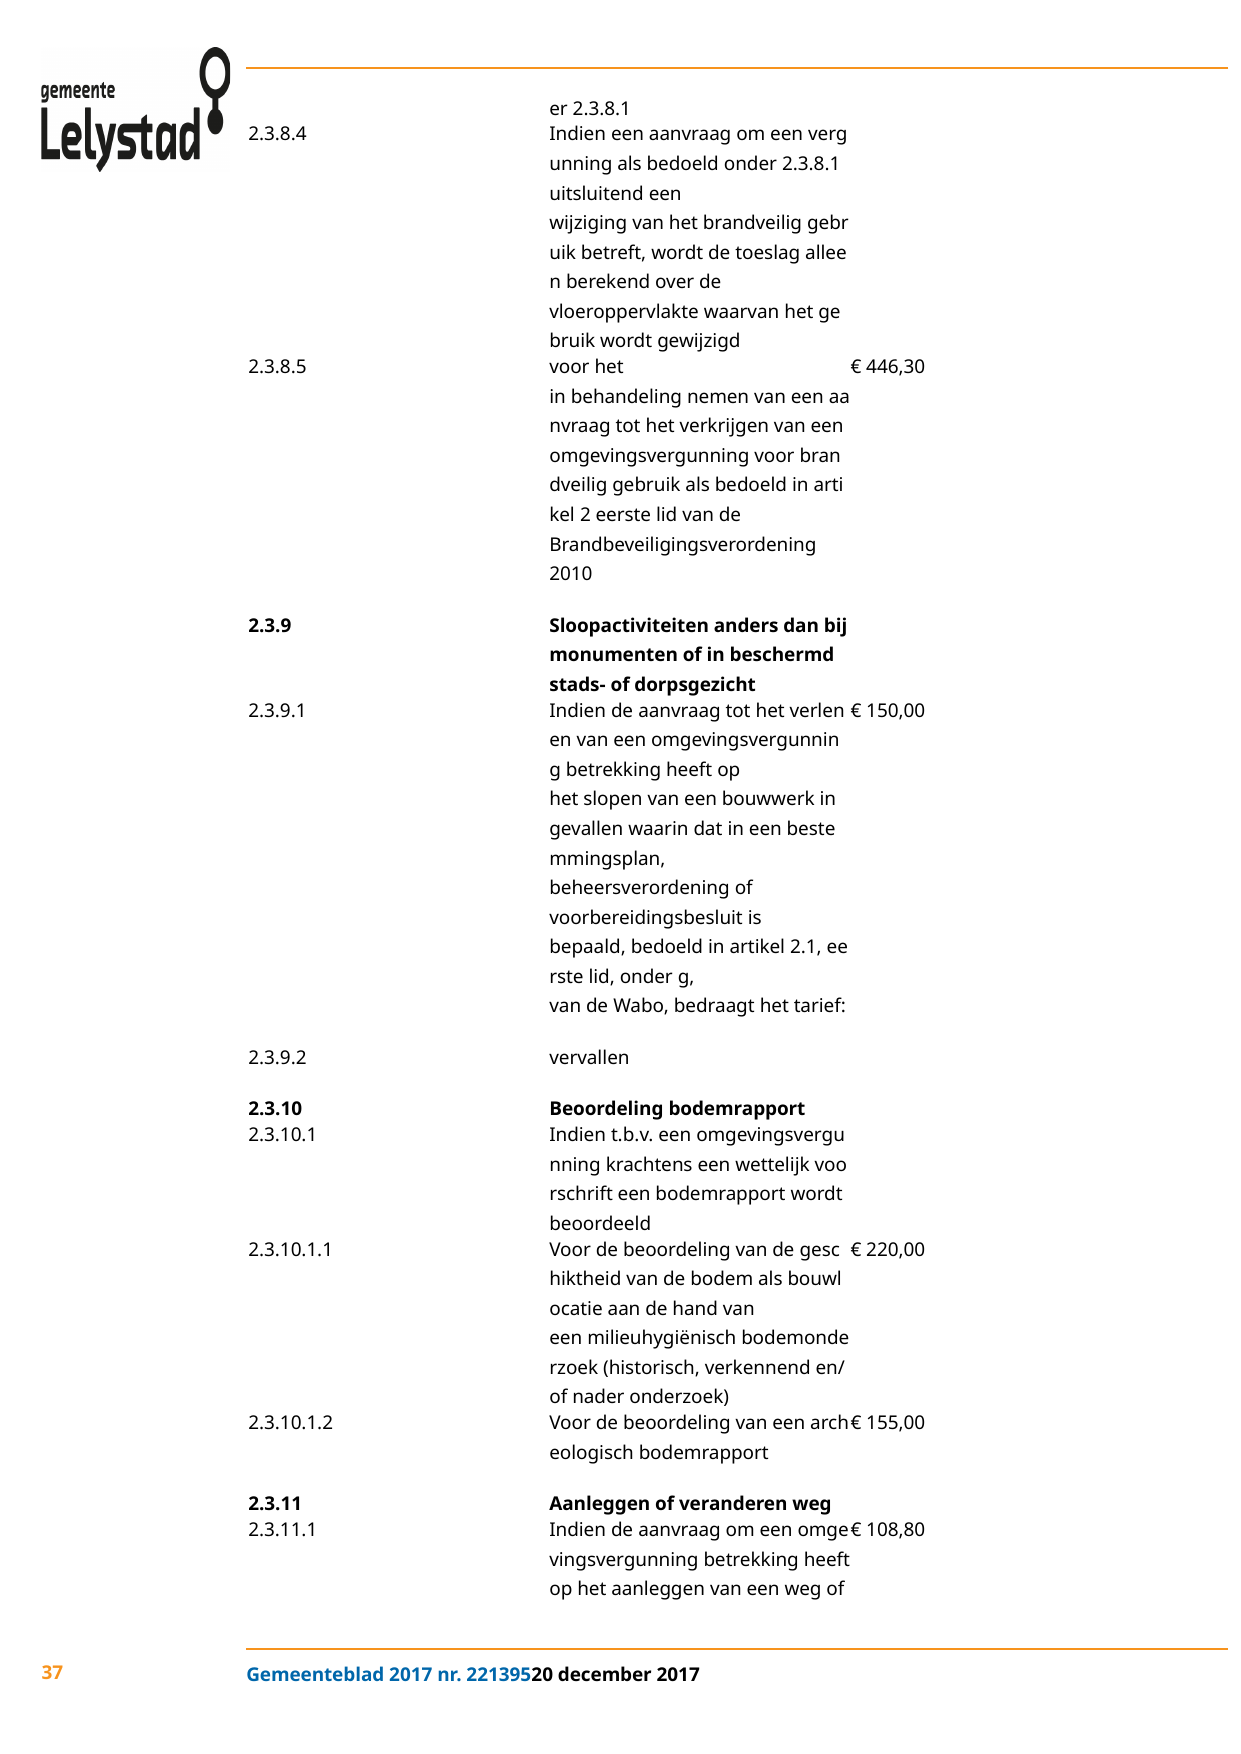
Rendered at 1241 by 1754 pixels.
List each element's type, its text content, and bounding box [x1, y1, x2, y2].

table_cell [248, 1070, 549, 1096]
table_cell [248, 1465, 549, 1490]
table_cell [850, 1070, 1152, 1096]
table_cell [549, 1465, 850, 1490]
table_cell [850, 121, 1152, 353]
table_cell 2.3.10.1.2 [248, 1409, 549, 1465]
table_cell 2.3.8.4 [248, 121, 549, 353]
table_cell Beoordeling bodemrapport [549, 1096, 850, 1121]
table_cell € 150,00 [850, 697, 1152, 1018]
picture [41, 47, 231, 172]
table_cell 2.3.9.2 [248, 1044, 549, 1070]
table_cell € 220,00 [850, 1236, 1152, 1409]
table_cell er 2.3.8.1 [549, 95, 850, 121]
table_cell Indien de aanvraag om een omgevingsvergunning betrekking heeft op het aanleggen van een weg of [549, 1516, 850, 1601]
table_cell 2.3.10.1 [248, 1121, 549, 1236]
table_cell [850, 1018, 1152, 1044]
table_cell Indien een aanvraag om een vergunning als bedoeld onder 2.3.8.1 uitsluitend een wijziging van het brandveilig gebruik betreft, wordt de toeslag alleen berekend over de vloeroppervlakte waarvan het gebruik wordt gewijzigd [549, 121, 850, 353]
table_cell € 446,30 [850, 353, 1152, 586]
table_cell Indien de aanvraag tot het verlenen van een omgevingsvergunning betrekking heeft op het slopen van een bouwwerk in gevallen waarin dat in een bestemmingsplan, beheersverordening of voorbereidingsbesluit is bepaald, bedoeld in artikel 2.1, eerste lid, onder g, van de Wabo, bedraagt het tarief: [549, 697, 850, 1018]
table_cell [850, 1096, 1152, 1121]
table_cell [549, 1070, 850, 1096]
table_cell 2.3.10 [248, 1096, 549, 1121]
table_cell [850, 1490, 1152, 1516]
table_cell Voor de beoordeling van de geschiktheid van de bodem als bouwlocatie aan de hand van een milieuhygiënisch bodemonderzoek (historisch, verkennend en/of nader onderzoek) [549, 1236, 850, 1409]
table_cell 2.3.9.1 [248, 697, 549, 1018]
table_cell 2.3.11 [248, 1490, 549, 1516]
table_cell [549, 1018, 850, 1044]
table_cell [850, 586, 1152, 612]
table_cell Voor de beoordeling van een archeologisch bodemrapport [549, 1409, 850, 1465]
table_cell vervallen [549, 1044, 850, 1070]
table_cell 2.3.8.5 [248, 353, 549, 586]
table_cell [850, 1121, 1152, 1236]
table_cell [549, 586, 850, 612]
table_cell [850, 95, 1152, 121]
table_cell Sloopactiviteiten anders dan bij monumenten of in beschermd stads- of dorpsgezicht [549, 612, 850, 697]
table_cell € 155,00 [850, 1409, 1152, 1465]
table_cell [248, 95, 549, 121]
table_cell voor het in behandeling nemen van een aanvraag tot het verkrijgen van een omgevingsvergunning voor brandveilig gebruik als bedoeld in artikel 2 eerste lid van de Brandbeveiligingsverordening 2010 [549, 353, 850, 586]
table_cell Indien t.b.v. een omgevingsvergunning krachtens een wettelijk voorschrift een bodemrapport wordt beoordeeld [549, 1121, 850, 1236]
table_cell [850, 612, 1152, 697]
table_cell 2.3.10.1.1 [248, 1236, 549, 1409]
table_cell [248, 1018, 549, 1044]
table_cell [850, 1044, 1152, 1070]
table_cell 2.3.9 [248, 612, 549, 697]
table_cell [248, 586, 549, 612]
table_cell € 108,80 [850, 1516, 1152, 1601]
table_cell Aanleggen of veranderen weg [549, 1490, 850, 1516]
table_cell 2.3.11.1 [248, 1516, 549, 1601]
table_cell [850, 1465, 1152, 1490]
